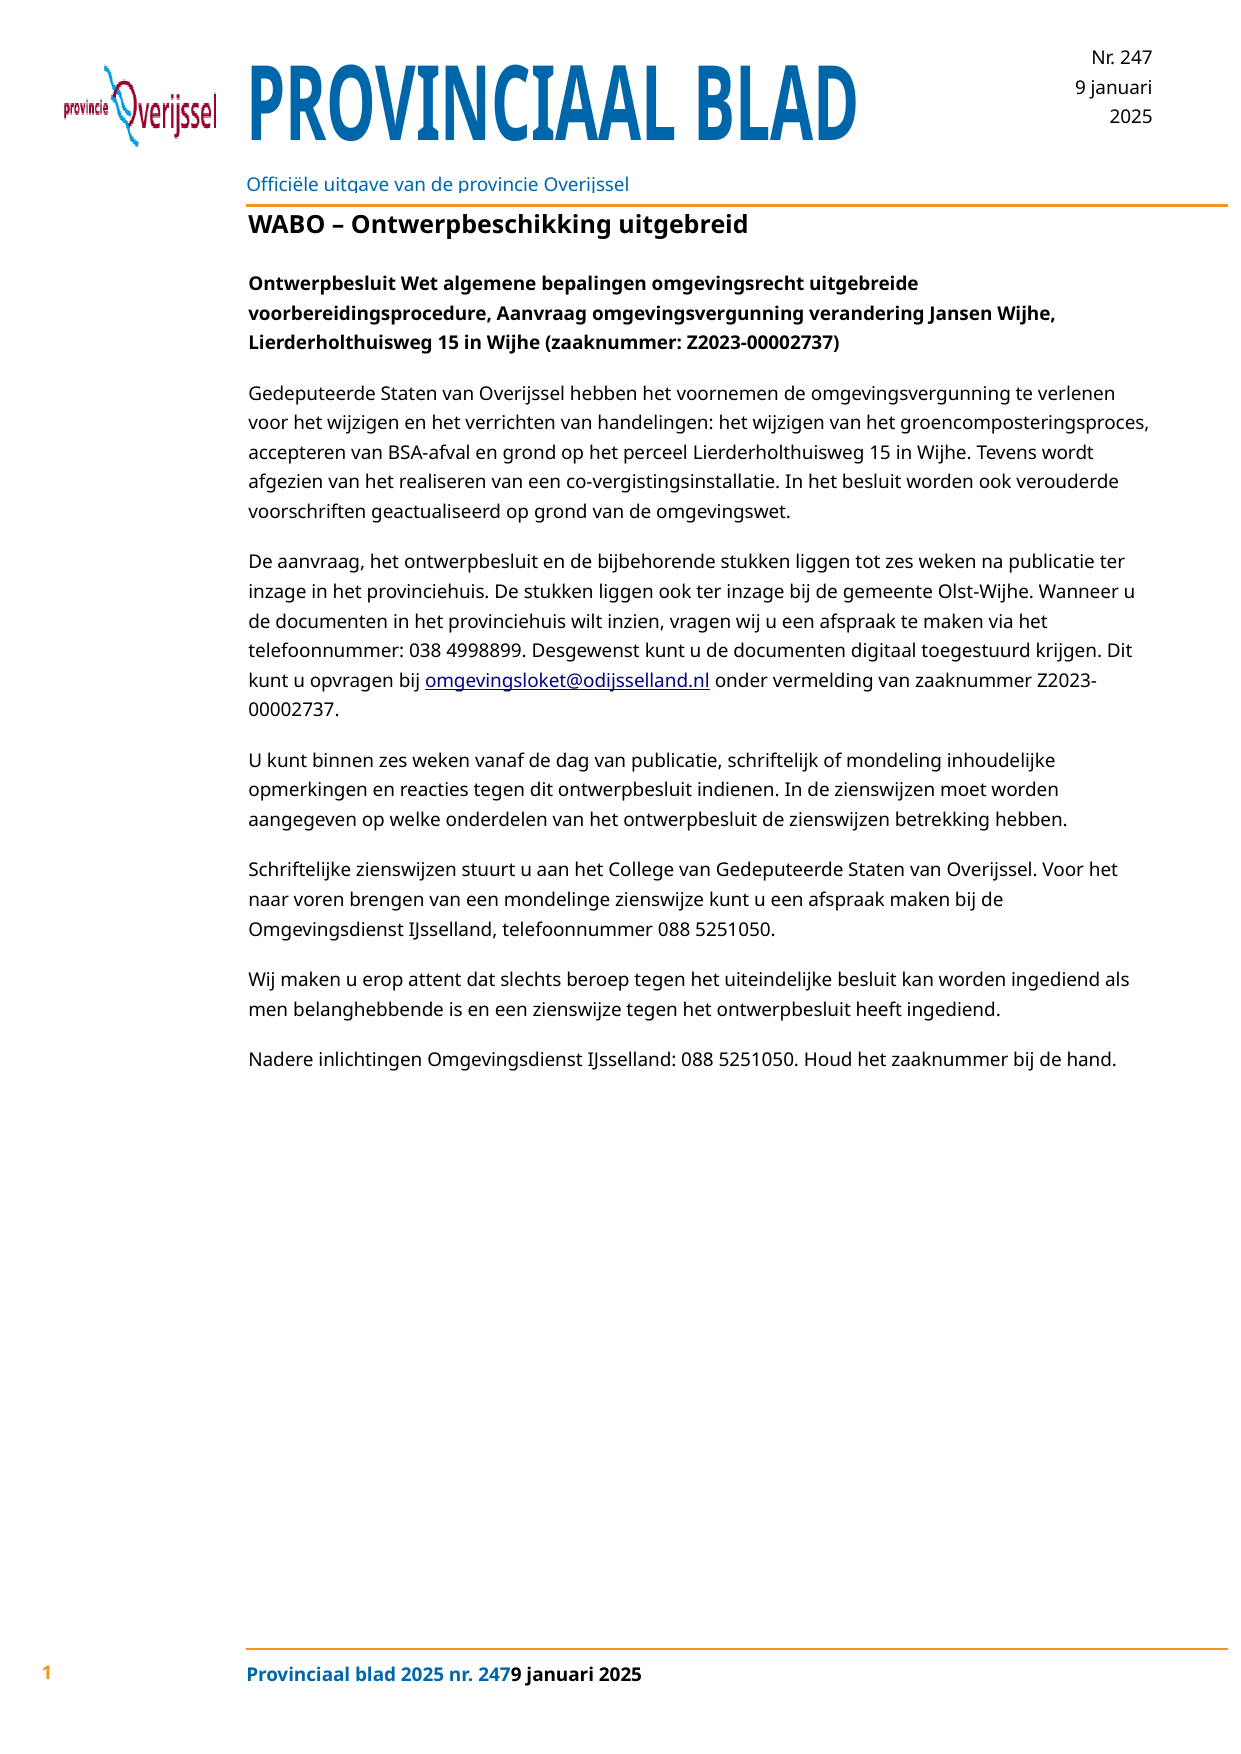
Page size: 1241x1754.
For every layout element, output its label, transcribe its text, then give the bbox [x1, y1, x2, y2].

text WABO – Ontwerpbeschikking uitgebreid [248, 207, 1152, 241]
text Nadere inlichtingen Omgevingsdienst IJsselland: 088 5251050. Houd het zaaknummer bij de hand. [248, 1046, 1152, 1072]
picture [41, 47, 231, 172]
text Gedeputeerde Staten van Overijssel hebben het voornemen de omgevingsvergunning te verlenen voor het wijzigen en het verrichten van handelingen: het wijzigen van het groencomposteringsproces, accepteren van BSA-afval en grond op het perceel Lierderholthuisweg 15 in Wijhe. Tevens wordt afgezien van het realiseren van een co-vergistingsinstallatie. In het besluit worden ook verouderde voorschriften geactualiseerd op grond van de omgevingswet. [248, 380, 1152, 524]
text Schriftelijke zienswijzen stuurt u aan het College van Gedeputeerde Staten van Overijssel. Voor het naar voren brengen van een mondelinge zienswijze kunt u een afspraak maken bij de Omgevingsdienst IJsselland, telefoonnummer 088 5251050. [248, 857, 1152, 941]
text De aanvraag, het ontwerpbesluit en de bijbehorende stukken liggen tot zes weken na publicatie ter inzage in het provinciehuis. De stukken liggen ook ter inzage bij de gemeente Olst-Wijhe. Wanneer u de documenten in het provinciehuis wilt inzien, vragen wij u een afspraak te maken via het telefoonnummer: 038 4998899. Desgewenst kunt u de documenten digitaal toegestuurd krijgen. Dit kunt u opvragen bij omgevingsloket@odijsselland.nl onder vermelding van zaaknummer Z2023-00002737. [248, 549, 1152, 722]
text Wij maken u erop attent dat slechts beroep tegen het uiteindelijke besluit kan worden ingediend als men belanghebbende is en een zienswijze tegen het ontwerpbesluit heeft ingediend. [248, 966, 1152, 1021]
text U kunt binnen zes weken vanaf de dag van publicatie, schriftelijk of mondeling inhoudelijke opmerkingen en reacties tegen dit ontwerpbesluit indienen. In de zienswijzen moet worden aangegeven op welke onderdelen van het ontwerpbesluit de zienswijzen betrekking hebben. [248, 747, 1152, 832]
text Ontwerpbesluit Wet algemene bepalingen omgevingsrecht uitgebreide voorbereidingsprocedure, Aanvraag omgevingsvergunning verandering Jansen Wijhe, Lierderholthuisweg 15 in Wijhe (zaaknummer: Z2023-00002737) [248, 270, 1152, 355]
